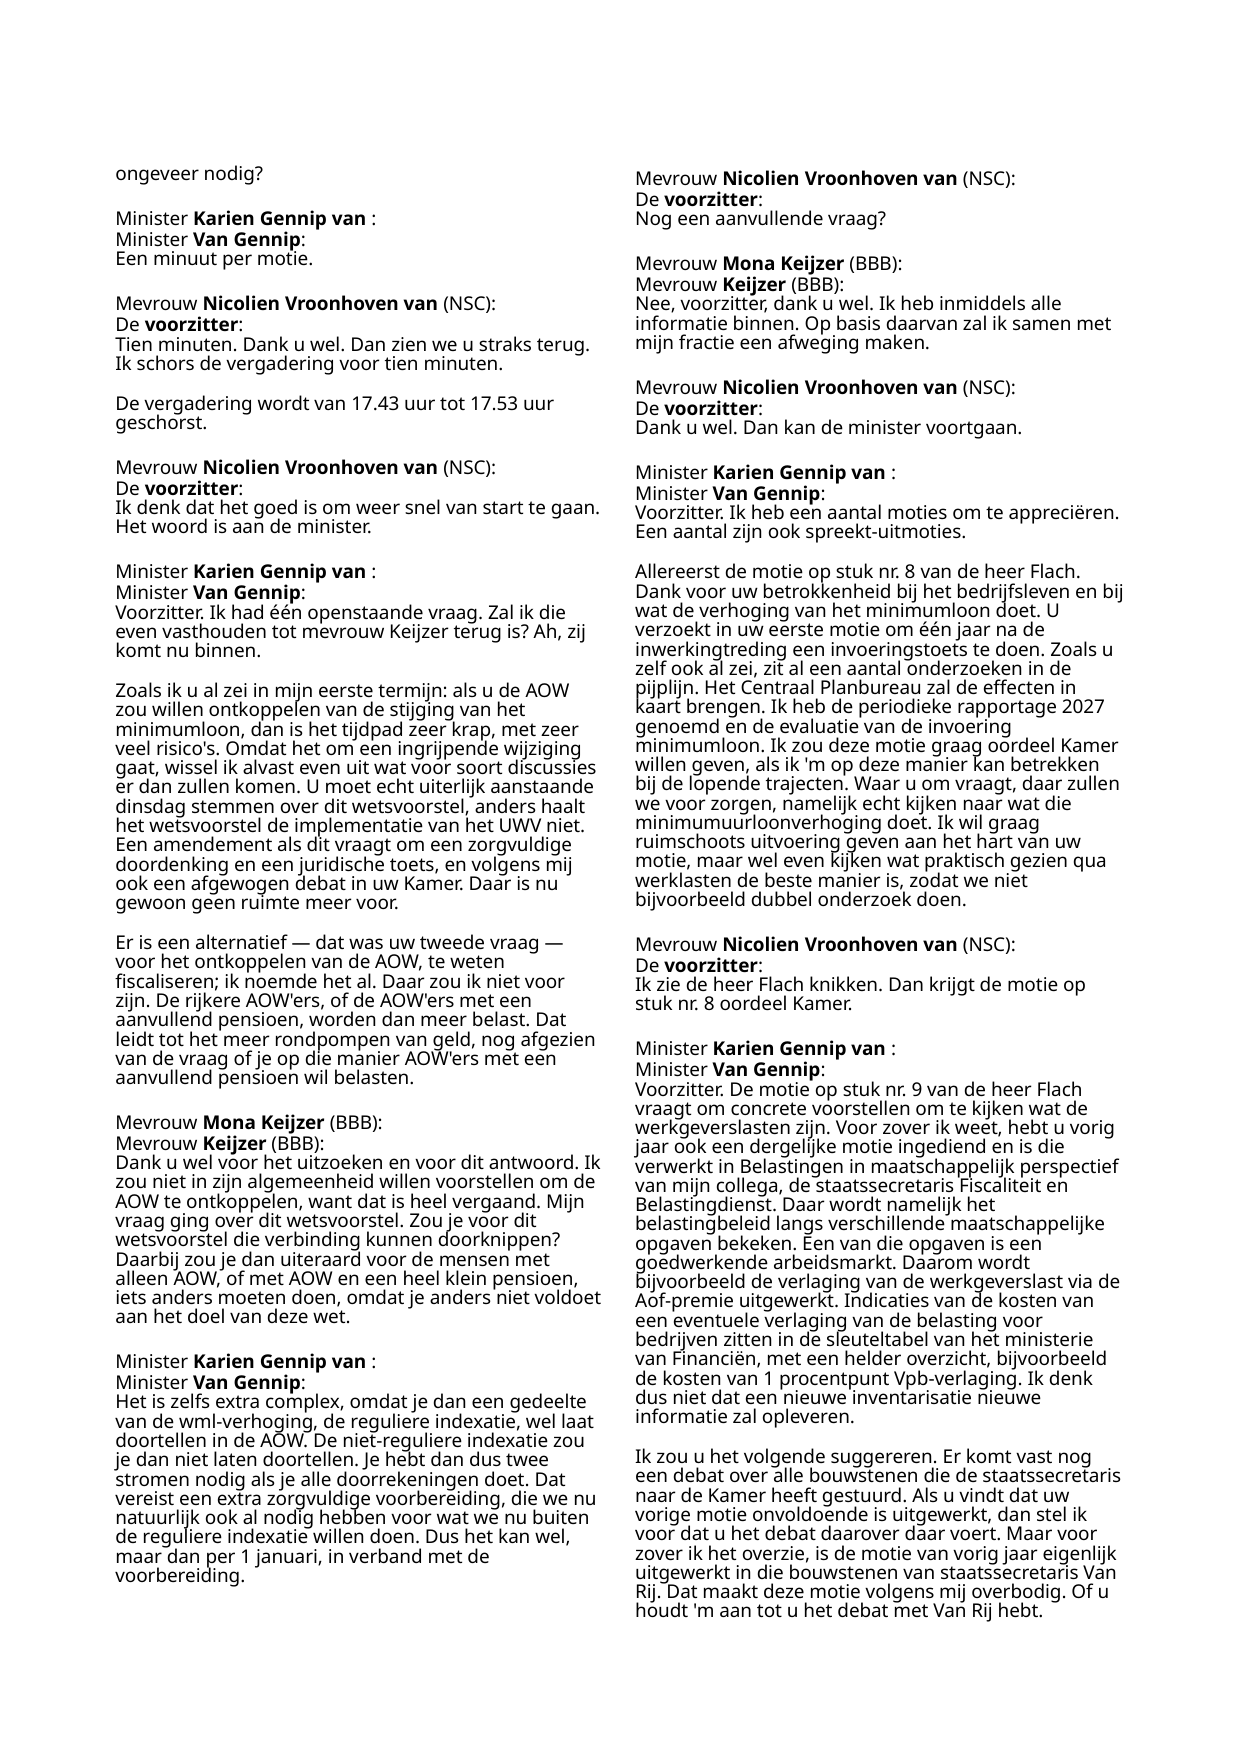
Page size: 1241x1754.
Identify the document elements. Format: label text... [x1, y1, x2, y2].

text De voorzitter: [635, 400, 1125, 419]
text Mevrouw Keijzer (BBB): [115, 1135, 605, 1154]
text Minister Van Gennip: [115, 584, 605, 604]
text Minister Karien Gennip van : [635, 459, 1125, 485]
text Minister Karien Gennip van : [115, 559, 605, 584]
text Mevrouw Nicolien Vroonhoven van (NSC): [115, 291, 605, 316]
text De voorzitter: [635, 191, 1125, 210]
text Minister Van Gennip: [115, 1374, 605, 1393]
text Nog een aanvullende vraag? [635, 210, 1125, 229]
text Mevrouw Nicolien Vroonhoven van (NSC): [635, 931, 1125, 957]
text Mevrouw Keijzer (BBB): [635, 276, 1125, 295]
text Mevrouw Nicolien Vroonhoven van (NSC): [115, 454, 605, 480]
text Minister Van Gennip: [635, 485, 1125, 504]
text Nee, voorzitter, dank u wel. Ik heb inmiddels alle informatie binnen. Op basis daarvan zal ik samen met mijn fractie een afweging maken. [635, 295, 1125, 353]
text Minister Karien Gennip van : [115, 1348, 605, 1374]
text Voorzitter. Ik heb een aantal moties om te appreciëren. Een aantal zijn ook spreekt-uitmoties. [635, 504, 1125, 543]
text Dank u wel. Dan kan de minister voortgaan. [635, 419, 1125, 438]
text Voorzitter. De motie op stuk nr. 9 van de heer Flach vraagt om concrete voorstellen om te kijken wat de werkgeverslasten zijn. Voor zover ik weet, hebt u vorig jaar ook een dergelijke motie ingediend en is die verwerkt in Belastingen in maatschappelijk perspectief van mijn collega, de staatssecretaris Fiscaliteit en Belastingdienst. Daar wordt namelijk het belastingbeleid langs verschillende maatschappelijke opgaven bekeken. Een van die opgaven is een goedwerkende arbeidsmarkt. Daarom wordt bijvoorbeeld de verlaging van de werkgeverslast via de Aof-premie uitgewerkt. Indicaties van de kosten van een eventuele verlaging van de belasting voor bedrijven zitten in de sleuteltabel van het ministerie van Financiën, met een helder overzicht, bijvoorbeeld de kosten van 1 procentpunt Vpb-verlaging. Ik denk dus niet dat een nieuwe inventarisatie nieuwe informatie zal opleveren. [635, 1081, 1125, 1427]
text Dank u wel voor het uitzoeken en voor dit antwoord. Ik zou niet in zijn algemeenheid willen voorstellen om de AOW te ontkoppelen, want dat is heel vergaand. Mijn vraag ging over dit wetsvoorstel. Zou je voor dit wetsvoorstel die verbinding kunnen doorknippen? Daarbij zou je dan uiteraard voor de mensen met alleen AOW, of met AOW en een heel klein pensioen, iets anders moeten doen, omdat je anders niet voldoet aan het doel van deze wet. [115, 1154, 605, 1328]
text Mevrouw Mona Keijzer (BBB): [115, 1109, 605, 1135]
text De vergadering wordt van 17.43 uur tot 17.53 uur geschorst. [115, 395, 605, 433]
text Tien minuten. Dank u wel. Dan zien we u straks terug. Ik schors de vergadering voor tien minuten. [115, 336, 605, 374]
text Er is een alternatief — dat was uw tweede vraag — voor het ontkoppelen van de AOW, te weten fiscaliseren; ik noemde het al. Daar zou ik niet voor zijn. De rijkere AOW'ers, of de AOW'ers met een aanvullend pensioen, worden dan meer belast. Dat leidt tot het meer rondpompen van geld, nog afgezien van de vraag of je op die manier AOW'ers met een aanvullend pensioen wil belasten. [115, 934, 605, 1088]
text Zoals ik u al zei in mijn eerste termijn: als u de AOW zou willen ontkoppelen van de stijging van het minimumloon, dan is het tijdpad zeer krap, met zeer veel risico's. Omdat het om een ingrijpende wijziging gaat, wissel ik alvast even uit wat voor soort discussies er dan zullen komen. U moet echt uiterlijk aanstaande dinsdag stemmen over dit wetsvoorstel, anders haalt het wetsvoorstel de implementatie van het UWV niet. Een amendement als dit vraagt om een zorgvuldige doordenking en een juridische toets, en volgens mij ook een afgewogen debat in uw Kamer. Daar is nu gewoon geen ruimte meer voor. [115, 682, 605, 913]
text Het is zelfs extra complex, omdat je dan een gedeelte van de wml-verhoging, de reguliere indexatie, wel laat doortellen in de AOW. De niet-reguliere indexatie zou je dan niet laten doortellen. Je hebt dan dus twee stromen nodig als je alle doorrekeningen doet. Dat vereist een extra zorgvuldige voorbereiding, die we nu natuurlijk ook al nodig hebben voor wat we nu buiten de reguliere indexatie willen doen. Dus het kan wel, maar dan per 1 januari, in verband met de voorbereiding. [115, 1393, 605, 1586]
text Minister Karien Gennip van : [635, 1036, 1125, 1061]
text Mevrouw Nicolien Vroonhoven van (NSC): [635, 165, 1125, 191]
text Een minuut per motie. [115, 250, 605, 270]
text Allereerst de motie op stuk nr. 8 van de heer Flach. Dank voor uw betrokkenheid bij het bedrijfsleven en bij wat de verhoging van het minimumloon doet. U verzoekt in uw eerste motie om één jaar na de inwerkingtreding een invoeringstoets te doen. Zoals u zelf ook al zei, zit al een aantal onderzoeken in de pijplijn. Het Centraal Planbureau zal de effecten in kaart brengen. Ik heb de periodieke rapportage 2027 genoemd en de evaluatie van de invoering minimumloon. Ik zou deze motie graag oordeel Kamer willen geven, als ik 'm op deze manier kan betrekken bij de lopende trajecten. Waar u om vraagt, daar zullen we voor zorgen, namelijk echt kijken naar wat die minimumuurloonverhoging doet. Ik wil graag ruimschoots uitvoering geven aan het hart van uw motie, maar wel even kijken wat praktisch gezien qua werklasten de beste manier is, zodat we niet bijvoorbeeld dubbel onderzoek doen. [635, 563, 1125, 910]
text Minister Karien Gennip van : [115, 205, 605, 231]
text Minister Van Gennip: [115, 231, 605, 250]
text De voorzitter: [635, 957, 1125, 976]
text Voorzitter. Ik had één openstaande vraag. Zal ik die even vasthouden tot mevrouw Keijzer terug is? Ah, zij komt nu binnen. [115, 604, 605, 661]
text De voorzitter: [115, 480, 605, 499]
text Ik denk dat het goed is om weer snel van start te gaan. Het woord is aan de minister. [115, 499, 605, 538]
text Mevrouw Mona Keijzer (BBB): [635, 250, 1125, 276]
text Minister Van Gennip: [635, 1061, 1125, 1081]
text De voorzitter: [115, 316, 605, 336]
text Ik zie de heer Flach knikken. Dan krijgt de motie op stuk nr. 8 oordeel Kamer. [635, 976, 1125, 1015]
text Mevrouw Nicolien Vroonhoven van (NSC): [635, 374, 1125, 400]
text Ik zou u het volgende suggereren. Er komt vast nog een debat over alle bouwstenen die de staatssecretaris naar de Kamer heeft gestuurd. Als u vindt dat uw vorige motie onvoldoende is uitgewerkt, dan stel ik voor dat u het debat daarover daar voert. Maar voor zover ik het overzie, is de motie van vorig jaar eigenlijk uitgewerkt in die bouwstenen van staatssecretaris Van Rij. Dat maakt deze motie volgens mij overbodig. Of u houdt 'm aan tot u het debat met Van Rij hebt. [635, 1448, 1125, 1622]
text ongeveer nodig? [115, 165, 605, 184]
